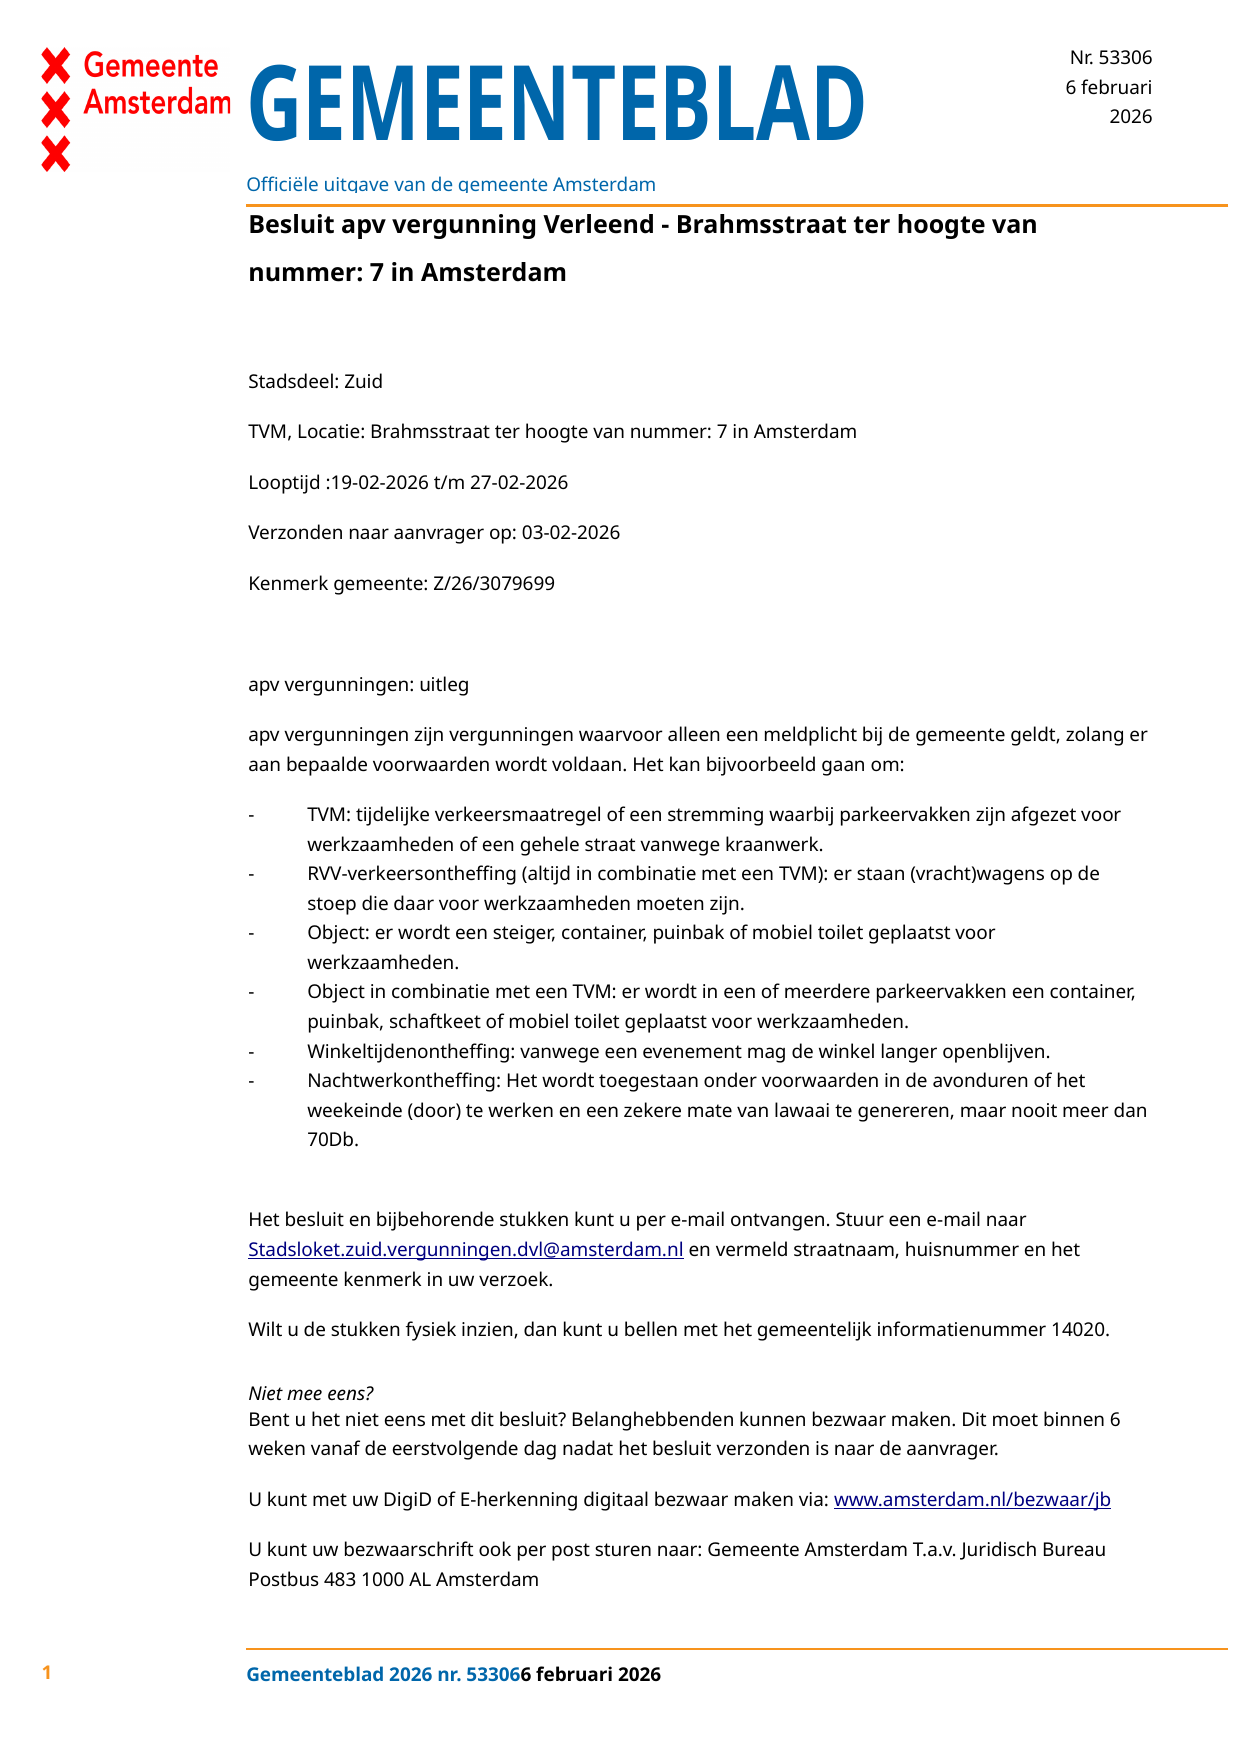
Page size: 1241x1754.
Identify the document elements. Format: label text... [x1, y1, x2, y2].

text Kenmerk gemeente: Z/26/3079699 [248, 570, 1152, 596]
text Stadsdeel: Zuid [248, 368, 1152, 394]
list Nachtwerkontheffing: Het wordt toegestaan onder voorwaarden in de avonduren of het weekeinde (door) te werken en een zekere mate van lawaai te genereren, maar nooit meer dan 70Db. [248, 1067, 1152, 1152]
text Wilt u de stukken fysiek inzien, dan kunt u bellen met het gemeentelijk informatienummer 14020. [248, 1316, 1152, 1342]
text TVM, Locatie: Brahmsstraat ter hoogte van nummer: 7 in Amsterdam [248, 419, 1152, 444]
text Looptijd :19-02-2026 t/m 27-02-2026 [248, 469, 1152, 495]
text Niet mee eens? [248, 1380, 1152, 1406]
text U kunt met uw DigiD of E-herkenning digitaal bezwaar maken via: www.amsterdam.nl/bezwaar/jb [248, 1486, 1152, 1512]
list TVM: tijdelijke verkeersmaatregel of een stremming waarbij parkeervakken zijn afgezet voor werkzaamheden of een gehele straat vanwege kraanwerk. [248, 801, 1152, 857]
list Winkeltijdenontheffing: vanwege een evenement mag de winkel langer openblijven. [248, 1038, 1152, 1064]
text apv vergunningen: uitleg [248, 671, 1152, 697]
text Verzonden naar aanvrager op: 03-02-2026 [248, 519, 1152, 545]
text apv vergunningen zijn vergunningen waarvoor alleen een meldplicht bij de gemeente geldt, zolang er aan bepaalde voorwaarden wordt voldaan. Het kan bijvoorbeeld gaan om: [248, 721, 1152, 777]
text U kunt uw bezwaarschrift ook per post sturen naar: Gemeente Amsterdam T.a.v. Juridisch Bureau Postbus 483 1000 AL Amsterdam [248, 1536, 1152, 1592]
list Object in combinatie met een TVM: er wordt in een of meerdere parkeervakken een container, puinbak, schaftkeet of mobiel toilet geplaatst voor werkzaamheden. [248, 979, 1152, 1034]
text Het besluit en bijbehorende stukken kunt u per e-mail ontvangen. Stuur een e-mail naar Stadsloket.zuid.vergunningen.dvl@amsterdam.nl en vermeld straatnaam, huisnummer en het gemeente kenmerk in uw verzoek. [248, 1207, 1152, 1292]
list Object: er wordt een steiger, container, puinbak of mobiel toilet geplaatst voor werkzaamheden. [248, 919, 1152, 975]
text Besluit apv vergunning Verleend - Brahmsstraat ter hoogte van nummer: 7 in Amsterdam [248, 207, 1152, 288]
picture [41, 47, 231, 172]
list RVV-verkeersontheffing (altijd in combinatie met een TVM): er staan (vracht)wagens op de stoep die daar voor werkzaamheden moeten zijn. [248, 860, 1152, 916]
text Bent u het niet eens met dit besluit? Belanghebbenden kunnen bezwaar maken. Dit moet binnen 6 weken vanaf de eerstvolgende dag nadat het besluit verzonden is naar de aanvrager. [248, 1406, 1152, 1461]
